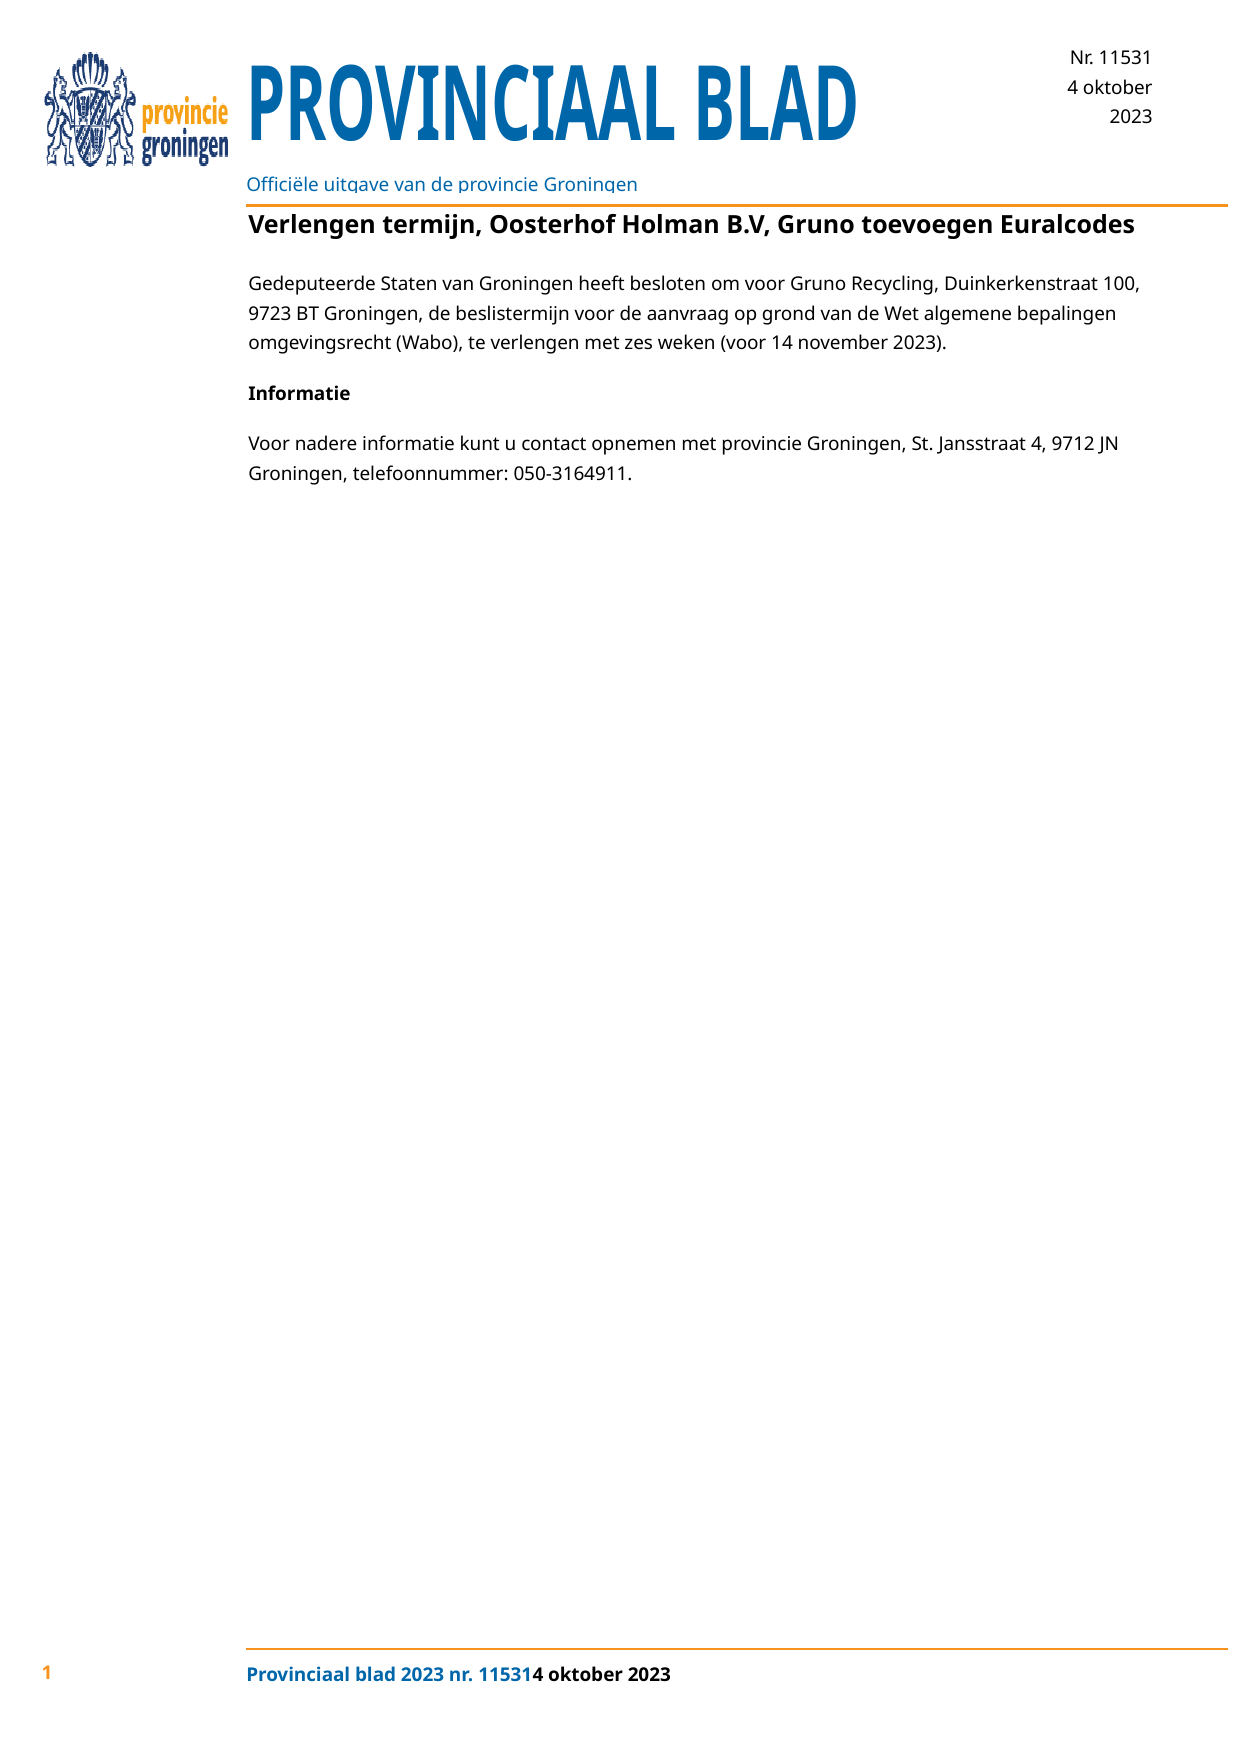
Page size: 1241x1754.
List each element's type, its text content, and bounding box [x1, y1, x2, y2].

picture [41, 47, 231, 172]
text Verlengen termijn, Oosterhof Holman B.V, Gruno toevoegen Euralcodes [248, 207, 1152, 241]
text Voor nadere informatie kunt u contact opnemen met provincie Groningen, St. Jansstraat 4, 9712 JN Groningen, telefoonnummer: 050-3164911. [248, 430, 1152, 486]
text Gedeputeerde Staten van Groningen heeft besloten om voor Gruno Recycling, Duinkerkenstraat 100, 9723 BT Groningen, de beslistermijn voor de aanvraag op grond van de Wet algemene bepalingen omgevingsrecht (Wabo), te verlengen met zes weken (voor 14 november 2023). [248, 270, 1152, 355]
text Informatie [248, 380, 1152, 406]
